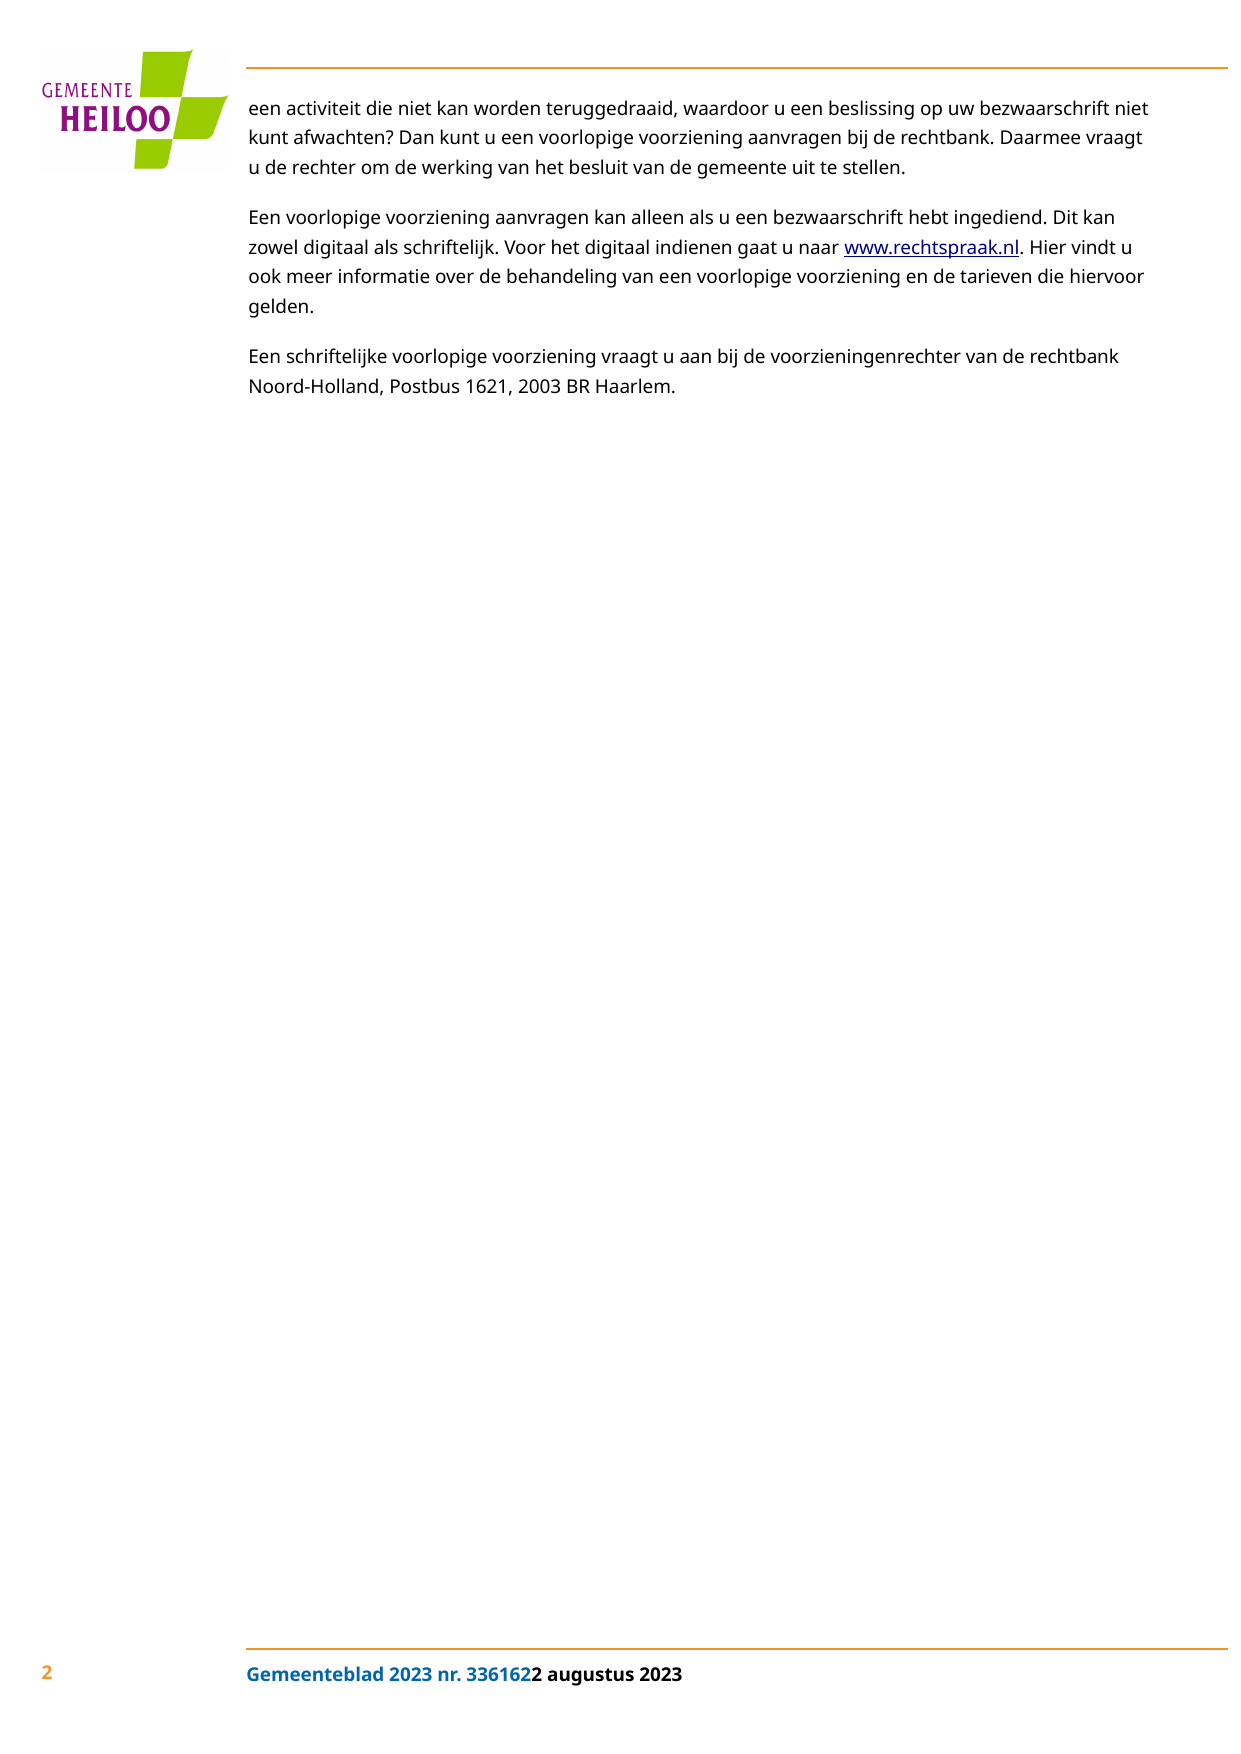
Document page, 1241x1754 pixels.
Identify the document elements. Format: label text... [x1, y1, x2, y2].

text Een voorlopige voorziening aanvragen kan alleen als u een bezwaarschrift hebt ingediend. Dit kan zowel digitaal als schriftelijk. Voor het digitaal indienen gaat u naar www.rechtspraak.nl. Hier vindt u ook meer informatie over de behandeling van een voorlopige voorziening en de tarieven die hiervoor gelden. [248, 204, 1152, 319]
picture [41, 47, 231, 172]
text Een schriftelijke voorlopige voorziening vraagt u aan bij de voorzieningenrechter van de rechtbank Noord-Holland, Postbus 1621, 2003 BR Haarlem. [248, 343, 1152, 399]
text een activiteit die niet kan worden teruggedraaid, waardoor u een beslissing op uw bezwaarschrift niet kunt afwachten? Dan kunt u een voorlopige voorziening aanvragen bij de rechtbank. Daarmee vraagt u de rechter om de werking van het besluit van de gemeente uit te stellen. [248, 95, 1152, 180]
